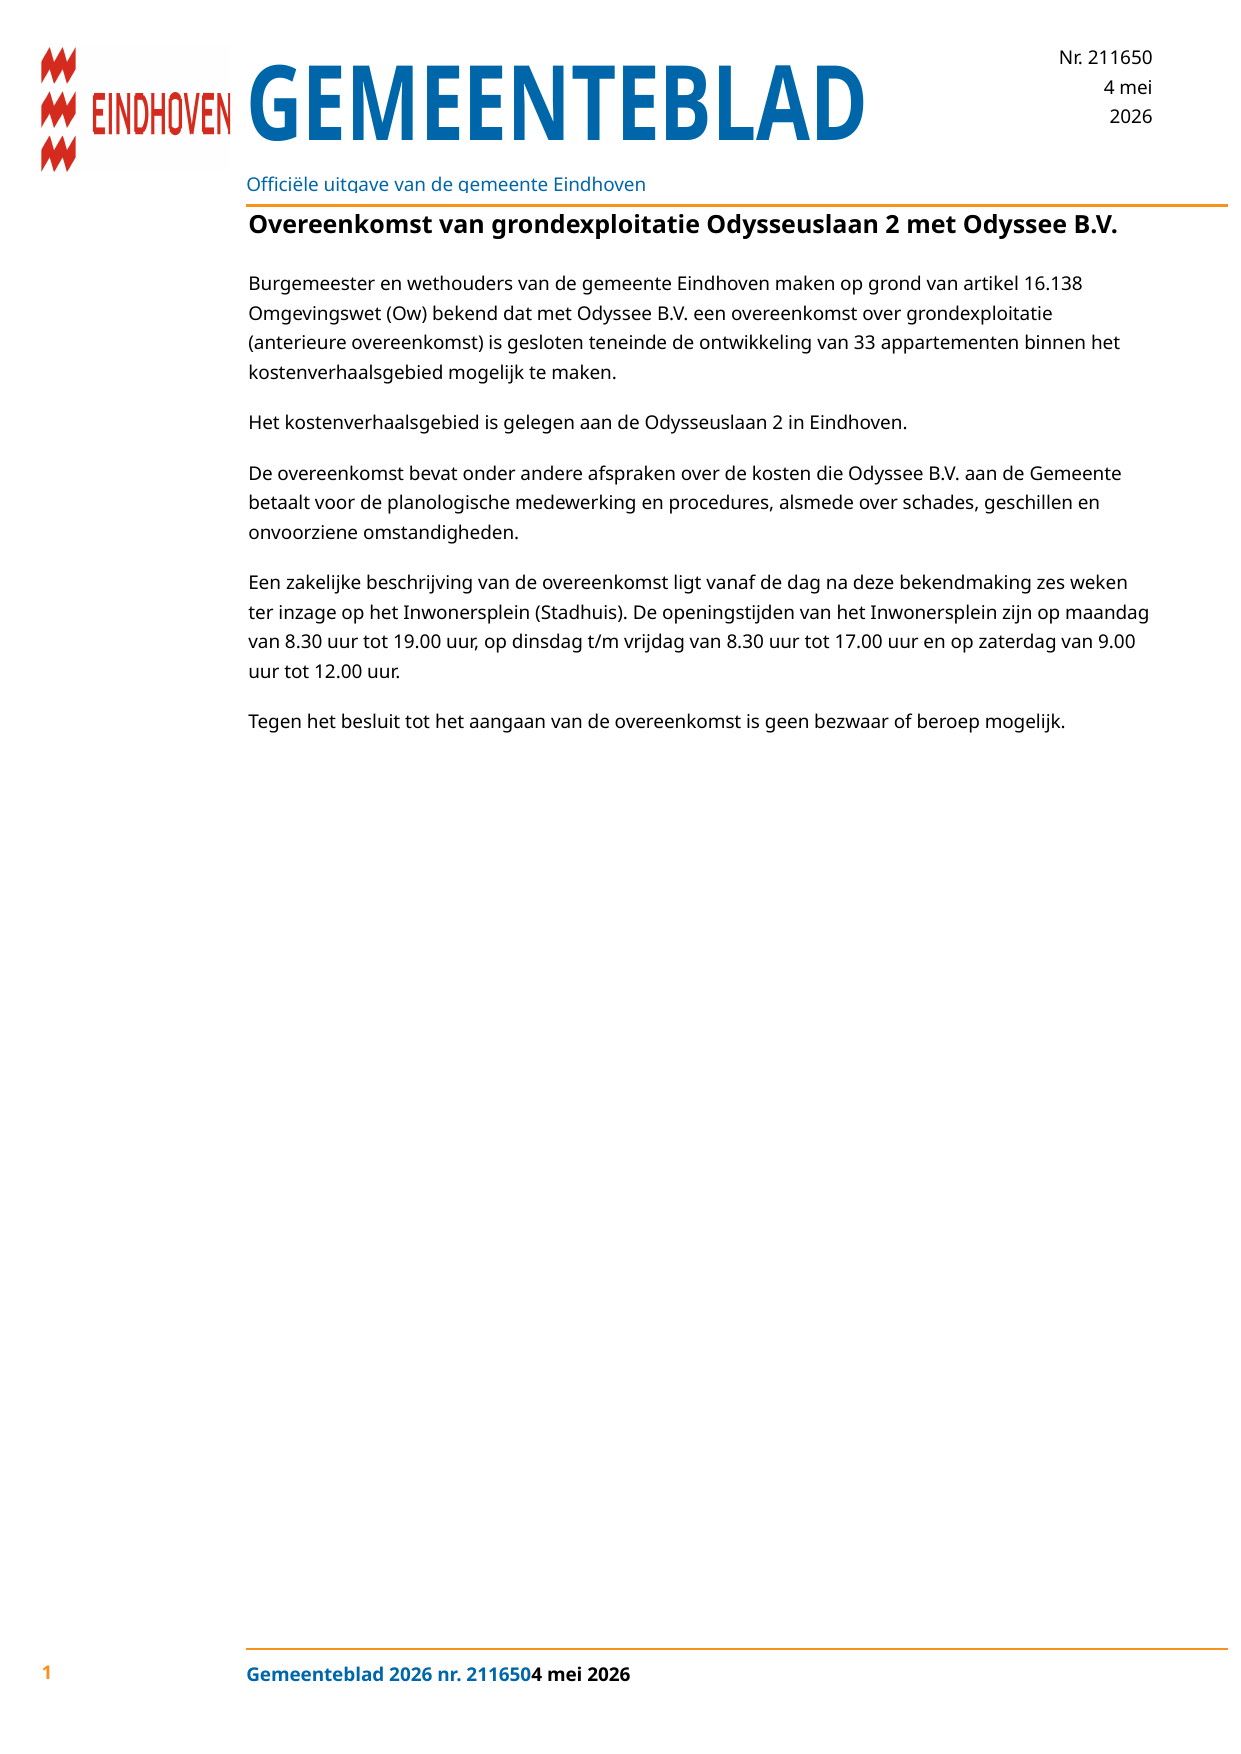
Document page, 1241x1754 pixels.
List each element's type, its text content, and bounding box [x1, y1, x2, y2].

text Tegen het besluit tot het aangaan van de overeenkomst is geen bezwaar of beroep mogelijk. [248, 709, 1152, 734]
text De overeenkomst bevat onder andere afspraken over de kosten die Odyssee B.V. aan de Gemeente betaalt voor de planologische medewerking en procedures, alsmede over schades, geschillen en onvoorziene omstandigheden. [248, 460, 1152, 545]
text Overeenkomst van grondexploitatie Odysseuslaan 2 met Odyssee B.V. [248, 207, 1152, 241]
text Burgemeester en wethouders van de gemeente Eindhoven maken op grond van artikel 16.138 Omgevingswet (Ow) bekend dat met Odyssee B.V. een overeenkomst over grondexploitatie (anterieure overeenkomst) is gesloten teneinde de ontwikkeling van 33 appartementen binnen het kostenverhaalsgebied mogelijk te maken. [248, 270, 1152, 385]
text Het kostenverhaalsgebied is gelegen aan de Odysseuslaan 2 in Eindhoven. [248, 409, 1152, 435]
picture [41, 47, 231, 172]
text Een zakelijke beschrijving van de overeenkomst ligt vanaf de dag na deze bekendmaking zes weken ter inzage op het Inwonersplein (Stadhuis). De openingstijden van het Inwonersplein zijn op maandag van 8.30 uur tot 19.00 uur, op dinsdag t/m vrijdag van 8.30 uur tot 17.00 uur en op zaterdag van 9.00 uur tot 12.00 uur. [248, 569, 1152, 684]
